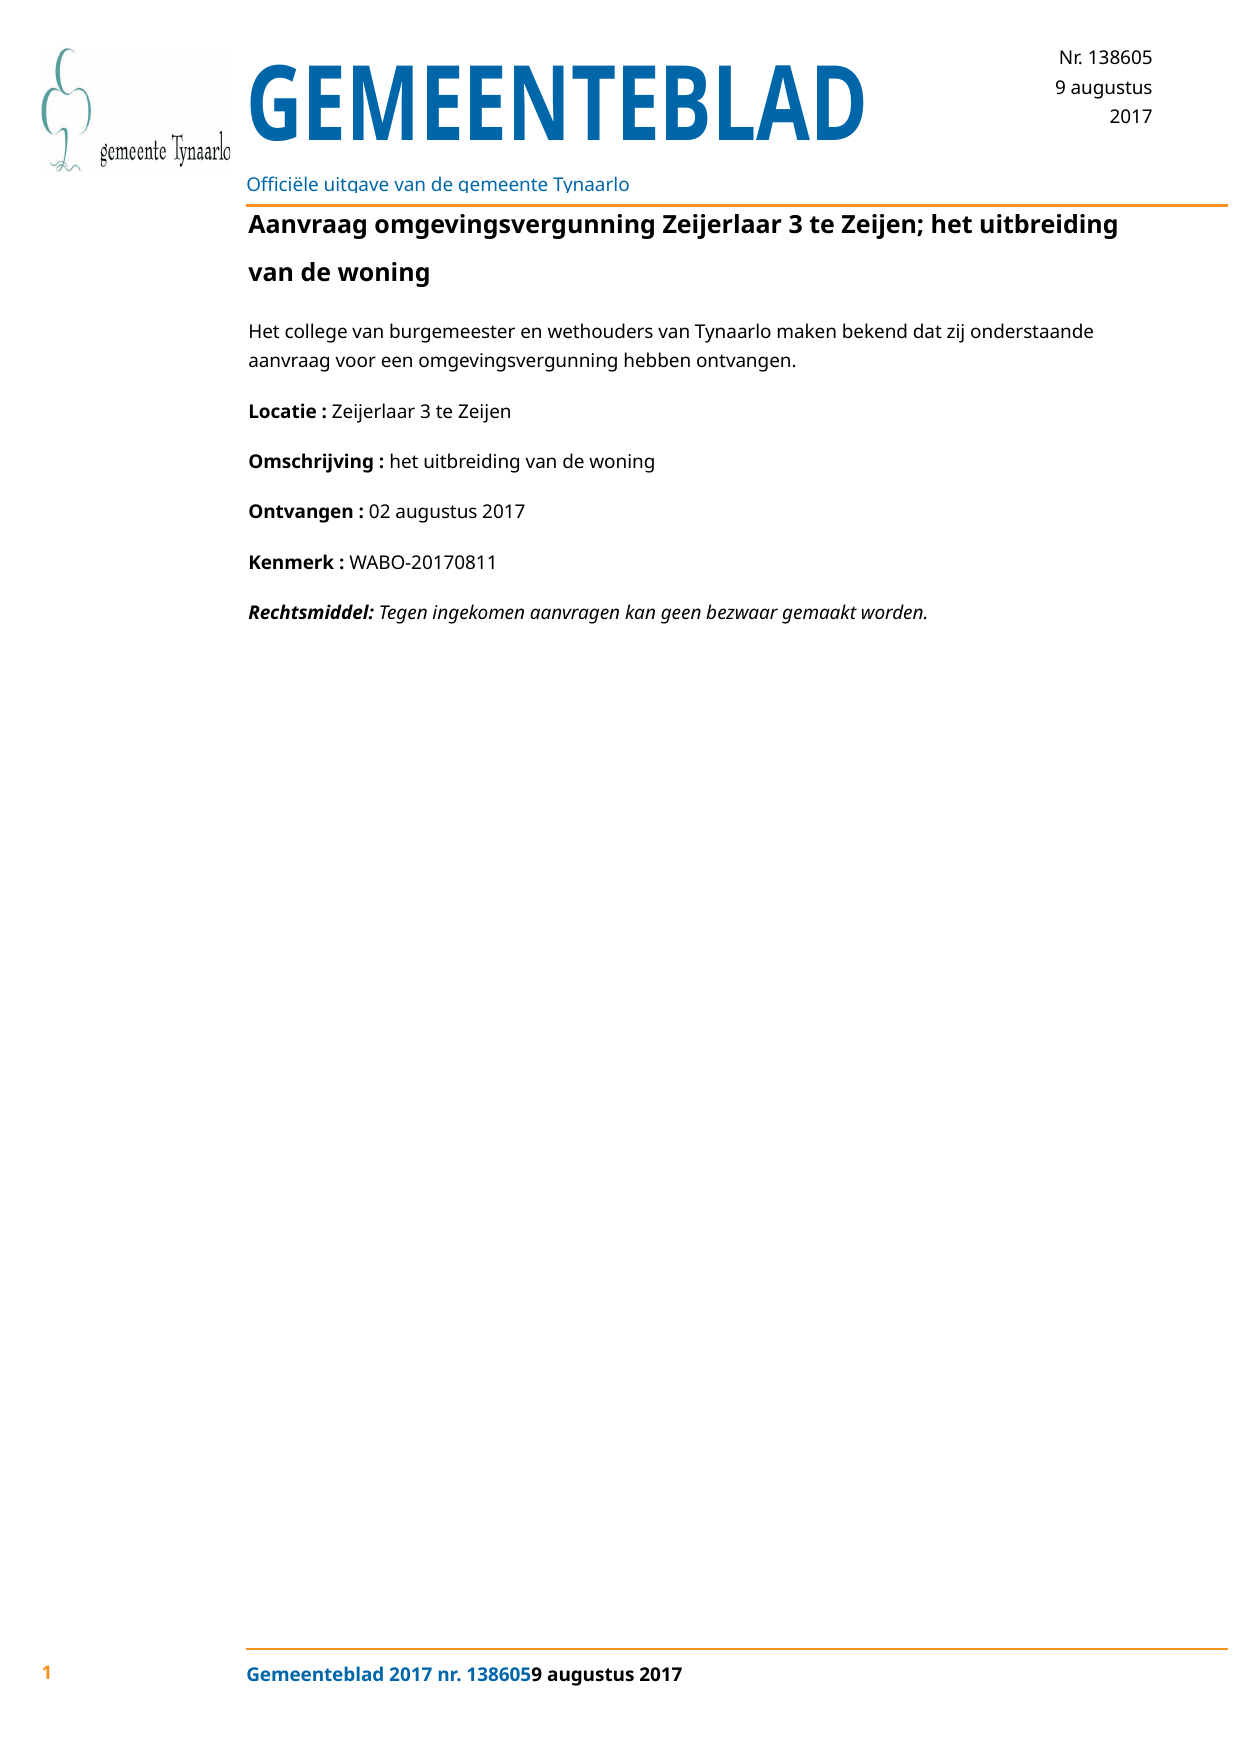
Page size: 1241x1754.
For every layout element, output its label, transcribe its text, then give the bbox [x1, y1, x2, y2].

text Het college van burgemeester en wethouders van Tynaarlo maken bekend dat zij onderstaande aanvraag voor een omgevingsvergunning hebben ontvangen. [248, 318, 1152, 373]
text Rechtsmiddel: Tegen ingekomen aanvragen kan geen bezwaar gemaakt worden. [248, 599, 1152, 625]
text Omschrijving : het uitbreiding van de woning [248, 448, 1152, 474]
text Ontvangen : 02 augustus 2017 [248, 499, 1152, 524]
picture [41, 47, 231, 172]
text Locatie : Zeijerlaar 3 te Zeijen [248, 398, 1152, 424]
text Aanvraag omgevingsvergunning Zeijerlaar 3 te Zeijen; het uitbreiding van de woning [248, 207, 1152, 288]
text Kenmerk : WABO-20170811 [248, 549, 1152, 575]
